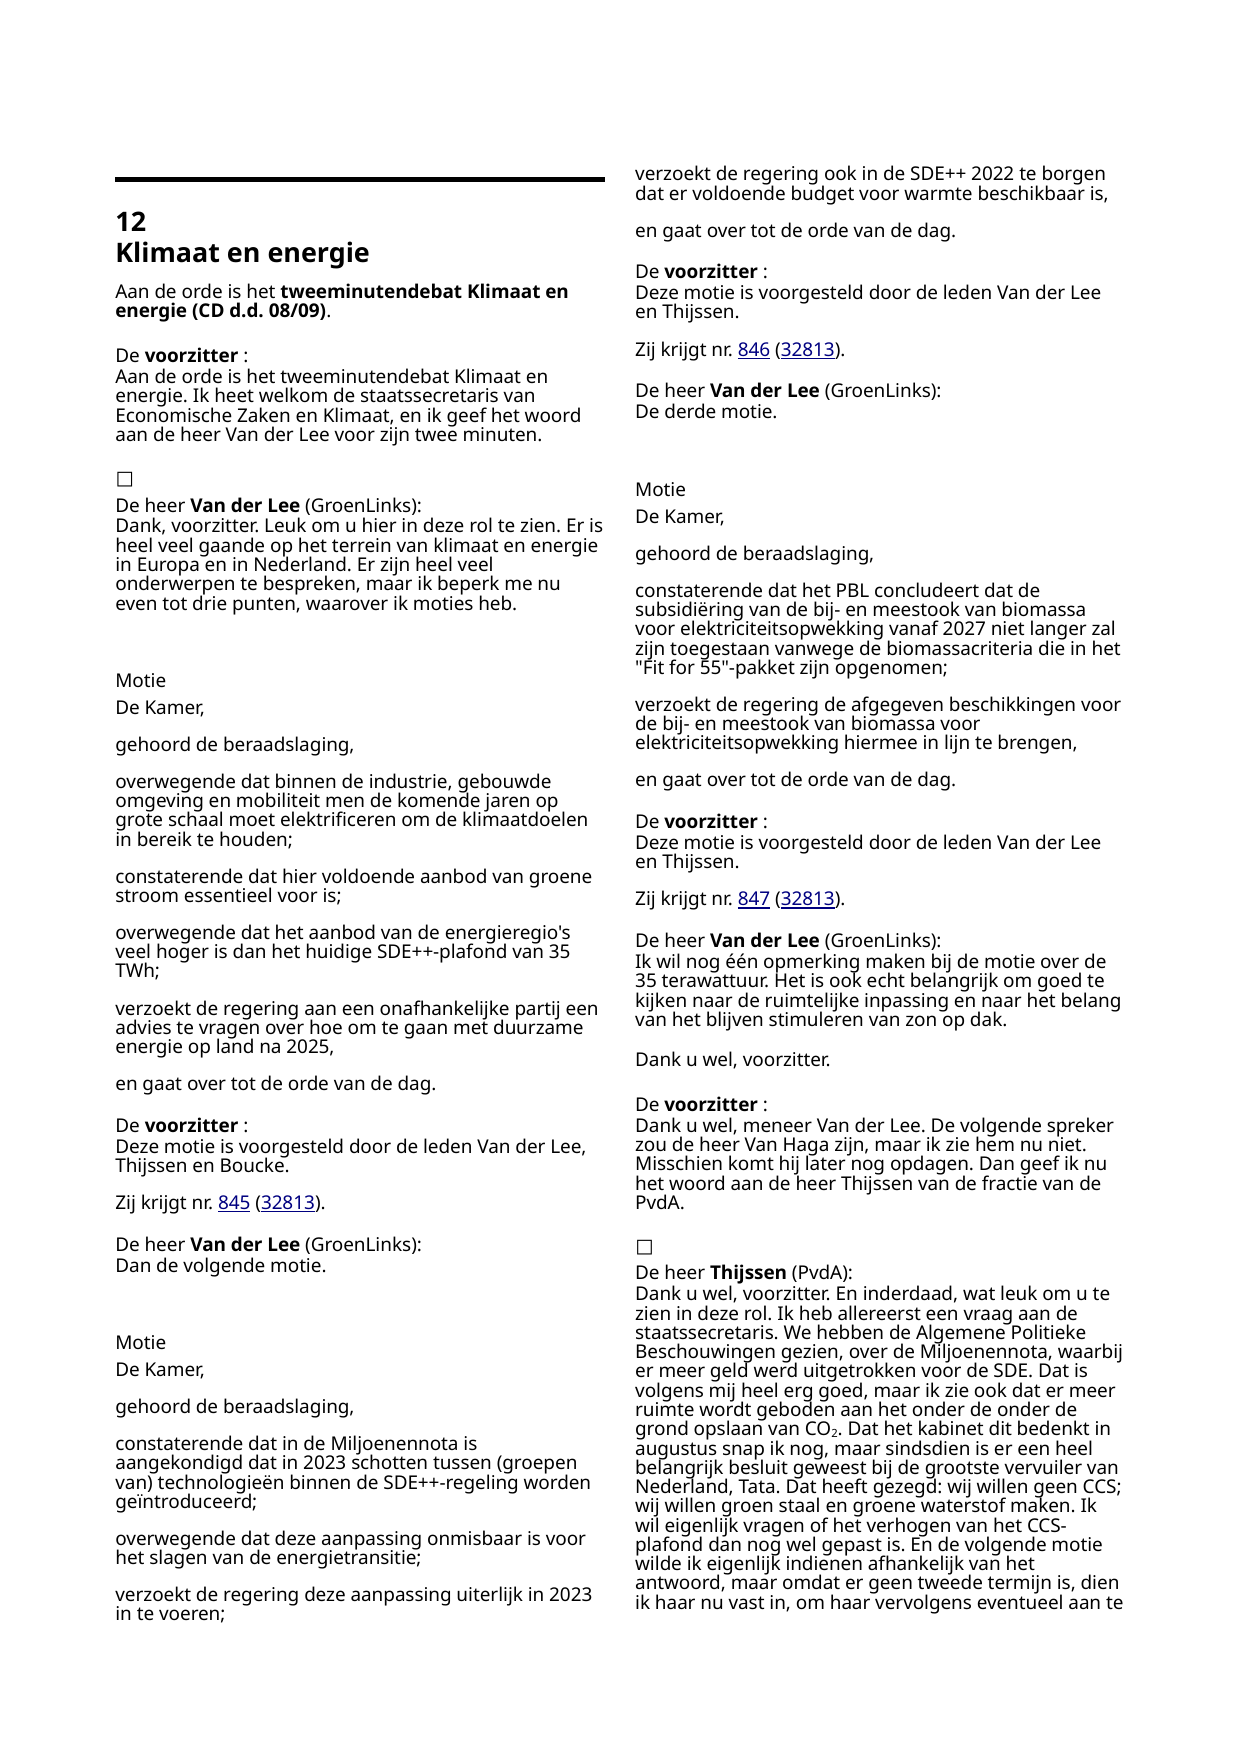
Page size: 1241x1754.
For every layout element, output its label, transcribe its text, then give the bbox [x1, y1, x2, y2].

text De derde motie. [635, 403, 1125, 423]
text constaterende dat het PBL concludeert dat de subsidiëring van de bij- en meestook van biomassa voor elektriciteitsopwekking vanaf 2027 niet langer zal zijn toegestaan vanwege de biomassacriteria die in het "Fit for 55"-pakket zijn opgenomen; [635, 582, 1125, 678]
text De voorzitter : [635, 808, 1125, 834]
text ⬜ [115, 466, 605, 492]
text verzoekt de regering de afgegeven beschikkingen voor de bij- en meestook van biomassa voor elektriciteitsopwekking hiermee in lijn te brengen, [635, 696, 1125, 753]
text Aan de orde is het tweeminutendebat Klimaat en energie (CD d.d. 08/09). [115, 283, 605, 322]
text gehoord de beraadslaging, [115, 1398, 605, 1417]
text Deze motie is voorgesteld door de leden Van der Lee en Thijssen. [635, 284, 1125, 323]
text overwegende dat deze aanpassing onmisbaar is voor het slagen van de energietransitie; [115, 1530, 605, 1568]
text Ik wil nog één opmerking maken bij de motie over de 35 terawattuur. Het is ook echt belangrijk om goed te kijken naar de ruimtelijke inpassing en naar het belang van het blijven stimuleren van zon op dak. [635, 953, 1125, 1030]
text Deze motie is voorgesteld door de leden Van der Lee, Thijssen en Boucke. [115, 1138, 605, 1176]
text Dank, voorzitter. Leuk om u hier in deze rol te zien. Er is heel veel gaande op het terrein van klimaat en energie in Europa en in Nederland. Er zijn heel veel onderwerpen te bespreken, maar ik beperk me nu even tot drie punten, waarover ik moties heb. [115, 517, 605, 614]
text Klimaat en energie [115, 239, 605, 283]
text De voorzitter : [115, 1112, 605, 1138]
text De voorzitter : [115, 342, 605, 368]
text De heer Van der Lee (GroenLinks): [635, 378, 1125, 403]
text constaterende dat hier voldoende aanbod van groene stroom essentieel voor is; [115, 868, 605, 906]
text verzoekt de regering aan een onafhankelijke partij een advies te vragen over hoe om te gaan met duurzame energie op land na 2025, [115, 999, 605, 1057]
text Motie [635, 476, 1125, 502]
text De voorzitter : [635, 1091, 1125, 1117]
text gehoord de beraadslaging, [635, 545, 1125, 564]
text De Kamer, [635, 508, 1125, 527]
text Zij krijgt nr. 845 (32813). [115, 1194, 605, 1213]
text Dank u wel, meneer Van der Lee. De volgende spreker zou de heer Van Haga zijn, maar ik zie hem nu niet. Misschien komt hij later nog opdagen. Dan geef ik nu het woord aan de heer Thijssen van de fractie van de PvdA. [635, 1117, 1125, 1213]
text Dank u wel, voorzitter. [635, 1051, 1125, 1070]
text De heer Thijssen (PvdA): [635, 1259, 1125, 1285]
text De heer Van der Lee (GroenLinks): [635, 927, 1125, 953]
text verzoekt de regering deze aanpassing uiterlijk in 2023 in te voeren; [115, 1586, 605, 1625]
text Motie [115, 667, 605, 693]
text De voorzitter : [635, 258, 1125, 284]
text De Kamer, [115, 699, 605, 718]
text gehoord de beraadslaging, [115, 736, 605, 755]
text verzoekt de regering ook in de SDE++ 2022 te borgen dat er voldoende budget voor warmte beschikbaar is, [635, 165, 1125, 204]
text De Kamer, [115, 1361, 605, 1380]
text Dank u wel, voorzitter. En inderdaad, wat leuk om u te zien in deze rol. Ik heb allereerst een vraag aan de staatssecretaris. We hebben de Algemene Politieke Beschouwingen gezien, over de Miljoenennota, waarbij er meer geld werd uitgetrokken voor de SDE. Dat is volgens mij heel erg goed, maar ik zie ook dat er meer ruimte wordt geboden aan het onder de onder de grond opslaan van CO2. Dat het kabinet dit bedenkt in augustus snap ik nog, maar sindsdien is er een heel belangrijk besluit geweest bij de grootste vervuiler van Nederland, Tata. Dat heeft gezegd: wij willen geen CCS; wij willen groen staal en groene waterstof maken. Ik wil eigenlijk vragen of het verhogen van het CCS-plafond dan nog wel gepast is. En de volgende motie wilde ik eigenlijk indienen afhankelijk van het antwoord, maar omdat er geen tweede termijn is, dien ik haar nu vast in, om haar vervolgens eventueel aan te [635, 1285, 1125, 1613]
text overwegende dat het aanbod van de energieregio's veel hoger is dan het huidige SDE++-plafond van 35 TWh; [115, 924, 605, 982]
text en gaat over tot de orde van de dag. [115, 1075, 605, 1094]
text De heer Van der Lee (GroenLinks): [115, 492, 605, 517]
text en gaat over tot de orde van de dag. [635, 222, 1125, 241]
text Dan de volgende motie. [115, 1257, 605, 1276]
text Deze motie is voorgesteld door de leden Van der Lee en Thijssen. [635, 834, 1125, 872]
text en gaat over tot de orde van de dag. [635, 771, 1125, 791]
text constaterende dat in de Miljoenennota is aangekondigd dat in 2023 schotten tussen (groepen van) technologieën binnen de SDE++-regeling worden geïntroduceerd; [115, 1435, 605, 1512]
text Motie [115, 1329, 605, 1355]
text ⬜ [635, 1234, 1125, 1259]
text De heer Van der Lee (GroenLinks): [115, 1231, 605, 1257]
text Zij krijgt nr. 846 (32813). [635, 341, 1125, 360]
text overwegende dat binnen de industrie, gebouwde omgeving en mobiliteit men de komende jaren op grote schaal moet elektrificeren om de klimaatdoelen in bereik te houden; [115, 773, 605, 850]
text Aan de orde is het tweeminutendebat Klimaat en energie. Ik heet welkom de staatssecretaris van Economische Zaken en Klimaat, en ik geef het woord aan de heer Van der Lee voor zijn twee minuten. [115, 368, 605, 445]
text Zij krijgt nr. 847 (32813). [635, 890, 1125, 909]
text 12 [115, 203, 605, 239]
